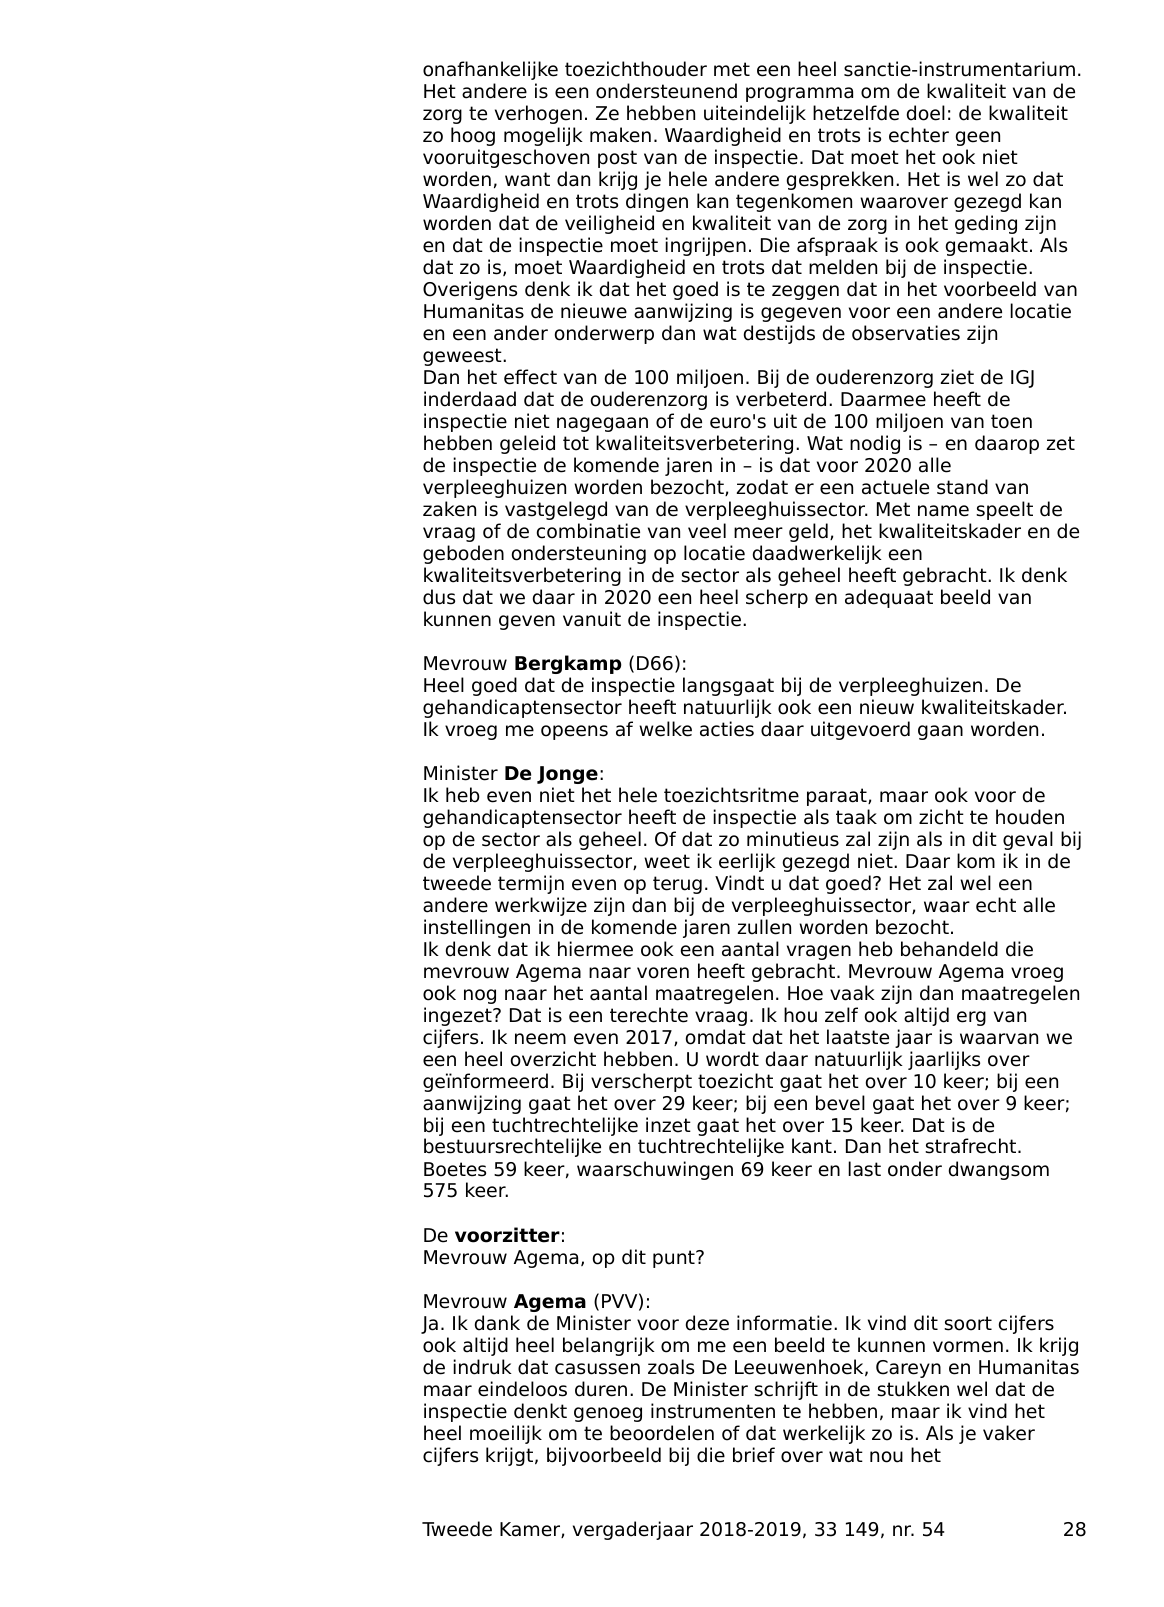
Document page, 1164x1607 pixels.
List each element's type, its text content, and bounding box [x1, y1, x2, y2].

text Dan het effect van de 100 miljoen. Bij de ouderenzorg ziet de IGJ inderdaad dat de ouderenzorg is verbeterd. Daarmee heeft de inspectie niet nagegaan of de euro's uit de 100 miljoen van toen hebben geleid tot kwaliteitsverbetering. Wat nodig is – en daarop zet de inspectie de komende jaren in – is dat voor 2020 alle verpleeghuizen worden bezocht, zodat er een actuele stand van zaken is vastgelegd van de verpleeghuissector. Met name speelt de vraag of de combinatie van veel meer geld, het kwaliteitskader en de geboden ondersteuning op locatie daadwerkelijk een kwaliteitsverbetering in de sector als geheel heeft gebracht. Ik denk dus dat we daar in 2020 een heel scherp en adequaat beeld van kunnen geven vanuit de inspectie. [422, 367, 1087, 631]
text Ik denk dat ik hiermee ook een aantal vragen heb behandeld die mevrouw Agema naar voren heeft gebracht. Mevrouw Agema vroeg ook nog naar het aantal maatregelen. Hoe vaak zijn dan maatregelen ingezet? Dat is een terechte vraag. Ik hou zelf ook altijd erg van cijfers. Ik neem even 2017, omdat dat het laatste jaar is waarvan we een heel overzicht hebben. U wordt daar natuurlijk jaarlijks over geïnformeerd. Bij verscherpt toezicht gaat het over 10 keer; bij een aanwijzing gaat het over 29 keer; bij een bevel gaat het over 9 keer; bij een tuchtrechtelijke inzet gaat het over 15 keer. Dat is de bestuursrechtelijke en tuchtrechtelijke kant. Dan het strafrecht. Boetes 59 keer, waarschuwingen 69 keer en last onder dwangsom 575 keer. [422, 939, 1087, 1202]
text Minister De Jonge: [422, 763, 1087, 785]
text Heel goed dat de inspectie langsgaat bij de verpleeghuizen. De gehandicaptensector heeft natuurlijk ook een nieuw kwaliteitskader. Ik vroeg me opeens af welke acties daar uitgevoerd gaan worden. [422, 675, 1087, 741]
text Mevrouw Bergkamp (D66): [422, 653, 1087, 675]
text Ik heb even niet het hele toezichtsritme paraat, maar ook voor de gehandicaptensector heeft de inspectie als taak om zicht te houden op de sector als geheel. Of dat zo minutieus zal zijn als in dit geval bij de verpleeghuissector, weet ik eerlijk gezegd niet. Daar kom ik in de tweede termijn even op terug. Vindt u dat goed? Het zal wel een andere werkwijze zijn dan bij de verpleeghuissector, waar echt alle instellingen in de komende jaren zullen worden bezocht. [422, 785, 1087, 939]
text De voorzitter: [422, 1224, 1087, 1247]
text Ja. Ik dank de Minister voor deze informatie. Ik vind dit soort cijfers ook altijd heel belangrijk om me een beeld te kunnen vormen. Ik krijg de indruk dat casussen zoals De Leeuwenhoek, Careyn en Humanitas maar eindeloos duren. De Minister schrijft in de stukken wel dat de inspectie denkt genoeg instrumenten te hebben, maar ik vind het heel moeilijk om te beoordelen of dat werkelijk zo is. Als je vaker cijfers krijgt, bijvoorbeeld bij die brief over wat nou het [422, 1313, 1087, 1467]
text Mevrouw Agema, op dit punt? [422, 1247, 1087, 1268]
text Mevrouw Agema (PVV): [422, 1291, 1087, 1313]
text onafhankelijke toezichthouder met een heel sanctie-instrumentarium. Het andere is een ondersteunend programma om de kwaliteit van de zorg te verhogen. Ze hebben uiteindelijk hetzelfde doel: de kwaliteit zo hoog mogelijk maken. Waardigheid en trots is echter geen vooruitgeschoven post van de inspectie. Dat moet het ook niet worden, want dan krijg je hele andere gesprekken. Het is wel zo dat Waardigheid en trots dingen kan tegenkomen waarover gezegd kan worden dat de veiligheid en kwaliteit van de zorg in het geding zijn en dat de inspectie moet ingrijpen. Die afspraak is ook gemaakt. Als dat zo is, moet Waardigheid en trots dat melden bij de inspectie. Overigens denk ik dat het goed is te zeggen dat in het voorbeeld van Humanitas de nieuwe aanwijzing is gegeven voor een andere locatie en een ander onderwerp dan wat destijds de observaties zijn geweest. [422, 59, 1087, 367]
